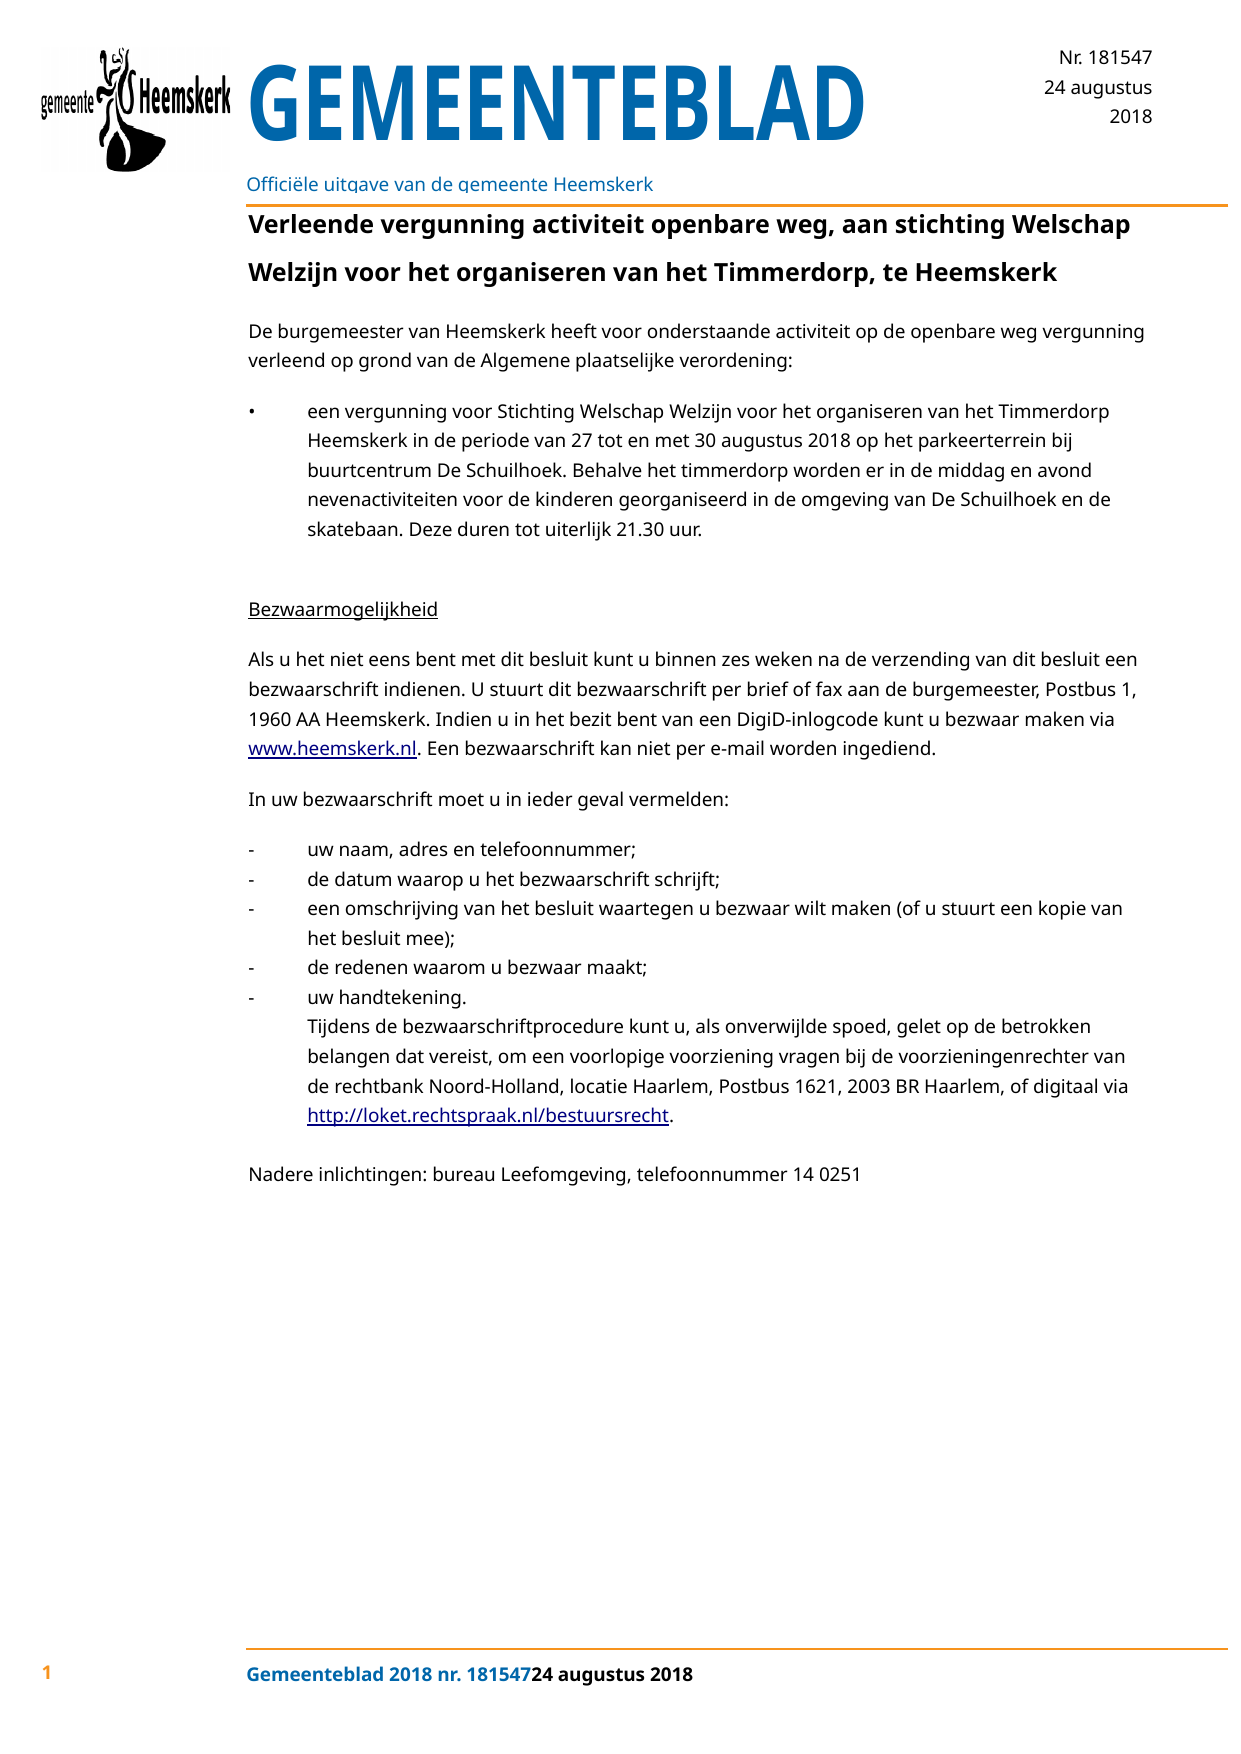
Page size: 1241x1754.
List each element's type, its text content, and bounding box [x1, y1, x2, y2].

text Bezwaarmogelijkheid [248, 596, 1152, 622]
text De burgemeester van Heemskerk heeft voor onderstaande activiteit op de openbare weg vergunning verleend op grond van de Algemene plaatselijke verordening: [248, 318, 1152, 373]
text Als u het niet eens bent met dit besluit kunt u binnen zes weken na de verzending van dit besluit een bezwaarschrift indienen. U stuurt dit bezwaarschrift per brief of fax aan de burgemeester, Postbus 1, 1960 AA Heemskerk. Indien u in het bezit bent van een DigiD-inlogcode kunt u bezwaar maken via www.heemskerk.nl. Een bezwaarschrift kan niet per e-mail worden ingediend. [248, 647, 1152, 761]
list een vergunning voor Stichting Welschap Welzijn voor het organiseren van het Timmerdorp Heemskerk in de periode van 27 tot en met 30 augustus 2018 op het parkeerterrein bij buurtcentrum De Schuilhoek. Behalve het timmerdorp worden er in de middag en avond nevenactiviteiten voor de kinderen georganiseerd in de omgeving van De Schuilhoek en de skatebaan. Deze duren tot uiterlijk 21.30 uur. [248, 398, 1152, 542]
list een omschrijving van het besluit waartegen u bezwaar wilt maken (of u stuurt een kopie van het besluit mee); [248, 895, 1152, 951]
list uw naam, adres en telefoonnummer; [248, 836, 1152, 862]
list uw handtekening. [248, 984, 1152, 1010]
text In uw bezwaarschrift moet u in ieder geval vermelden: [248, 786, 1152, 812]
text Verleende vergunning activiteit openbare weg, aan stichting Welschap Welzijn voor het organiseren van het Timmerdorp, te Heemskerk [248, 207, 1152, 288]
list Tijdens de bezwaarschriftprocedure kunt u, als onverwijlde spoed, gelet op de betrokken belangen dat vereist, om een voorlopige voorziening vragen bij de voorzieningenrechter van de rechtbank Noord-Holland, locatie Haarlem, Postbus 1621, 2003 BR Haarlem, of digitaal via http://loket.rechtspraak.nl/bestuursrecht. [248, 1014, 1152, 1128]
list de redenen waarom u bezwaar maakt; [248, 954, 1152, 980]
picture [41, 47, 231, 172]
list de datum waarop u het bezwaarschrift schrijft; [248, 866, 1152, 892]
text Nadere inlichtingen: bureau Leefomgeving, telefoonnummer 14 0251 [248, 1162, 1152, 1187]
